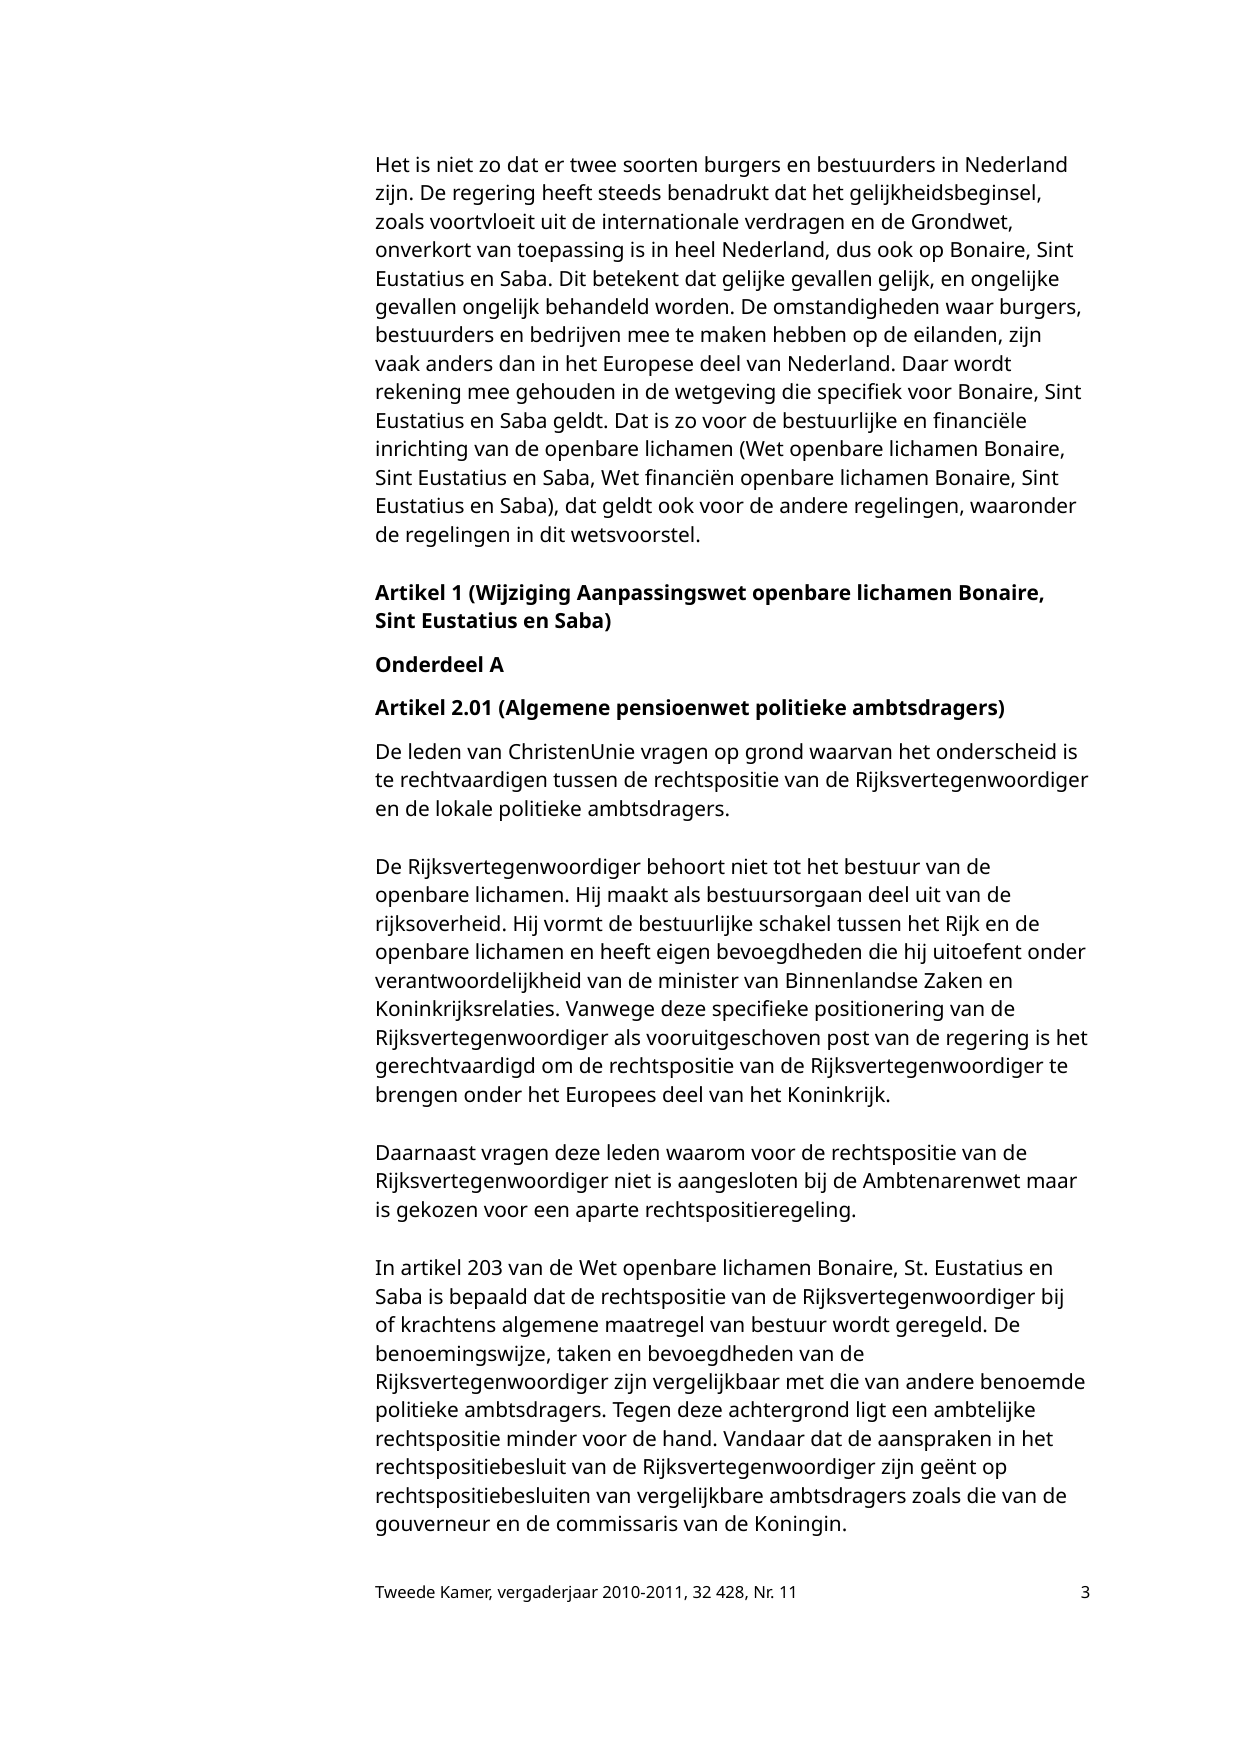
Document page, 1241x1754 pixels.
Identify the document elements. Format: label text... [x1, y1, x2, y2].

text Artikel 2.01 (Algemene pensioenwet politieke ambtsdragers) [375, 693, 1090, 722]
text In artikel 203 van de Wet openbare lichamen Bonaire, St. Eustatius en Saba is bepaald dat de rechtspositie van de Rijksvertegenwoordiger bij of krachtens algemene maatregel van bestuur wordt geregeld. De benoemingswijze, taken en bevoegdheden van de Rijksvertegenwoordiger zijn vergelijkbaar met die van andere benoemde politieke ambtsdragers. Tegen deze achtergrond ligt een ambtelijke rechtspositie minder voor de hand. Vandaar dat de aanspraken in het rechtspositiebesluit van de Rijksvertegenwoordiger zijn geënt op rechtspositiebesluiten van vergelijkbare ambtsdragers zoals die van de gouverneur en de commissaris van de Koningin. [375, 1253, 1090, 1538]
text De Rijksvertegenwoordiger behoort niet tot het bestuur van de openbare lichamen. Hij maakt als bestuursorgaan deel uit van de rijksoverheid. Hij vormt de bestuurlijke schakel tussen het Rijk en de openbare lichamen en heeft eigen bevoegdheden die hij uitoefent onder verantwoordelijkheid van de minister van Binnenlandse Zaken en Koninkrijksrelaties. Vanwege deze specifieke positionering van de Rijksvertegenwoordiger als vooruitgeschoven post van de regering is het gerechtvaardigd om de rechtspositie van de Rijksvertegenwoordiger te brengen onder het Europees deel van het Koninkrijk. [375, 852, 1090, 1108]
text De leden van ChristenUnie vragen op grond waarvan het onderscheid is te rechtvaardigen tussen de rechtspositie van de Rijksvertegenwoordiger en de lokale politieke ambtsdragers. [375, 737, 1090, 822]
text Het is niet zo dat er twee soorten burgers en bestuurders in Nederland zijn. De regering heeft steeds benadrukt dat het gelijkheidsbeginsel, zoals voortvloeit uit de internationale verdragen en de Grondwet, onverkort van toepassing is in heel Nederland, dus ook op Bonaire, Sint Eustatius en Saba. Dit betekent dat gelijke gevallen gelijk, en ongelijke gevallen ongelijk behandeld worden. De omstandigheden waar burgers, bestuurders en bedrijven mee te maken hebben op de eilanden, zijn vaak anders dan in het Europese deel van Nederland. Daar wordt rekening mee gehouden in de wetgeving die specifiek voor Bonaire, Sint Eustatius en Saba geldt. Dat is zo voor de bestuurlijke en financiële inrichting van de openbare lichamen (Wet openbare lichamen Bonaire, Sint Eustatius en Saba, Wet financiën openbare lichamen Bonaire, Sint Eustatius en Saba), dat geldt ook voor de andere regelingen, waaronder de regelingen in dit wetsvoorstel. [375, 150, 1090, 548]
text Artikel 1 (Wijziging Aanpassingswet openbare lichamen Bonaire, Sint Eustatius en Saba) [375, 578, 1090, 635]
text Onderdeel A [375, 650, 1090, 678]
text Daarnaast vragen deze leden waarom voor de rechtspositie van de Rijksvertegenwoordiger niet is aangesloten bij de Ambtenarenwet maar is gekozen voor een aparte rechtspositieregeling. [375, 1138, 1090, 1223]
